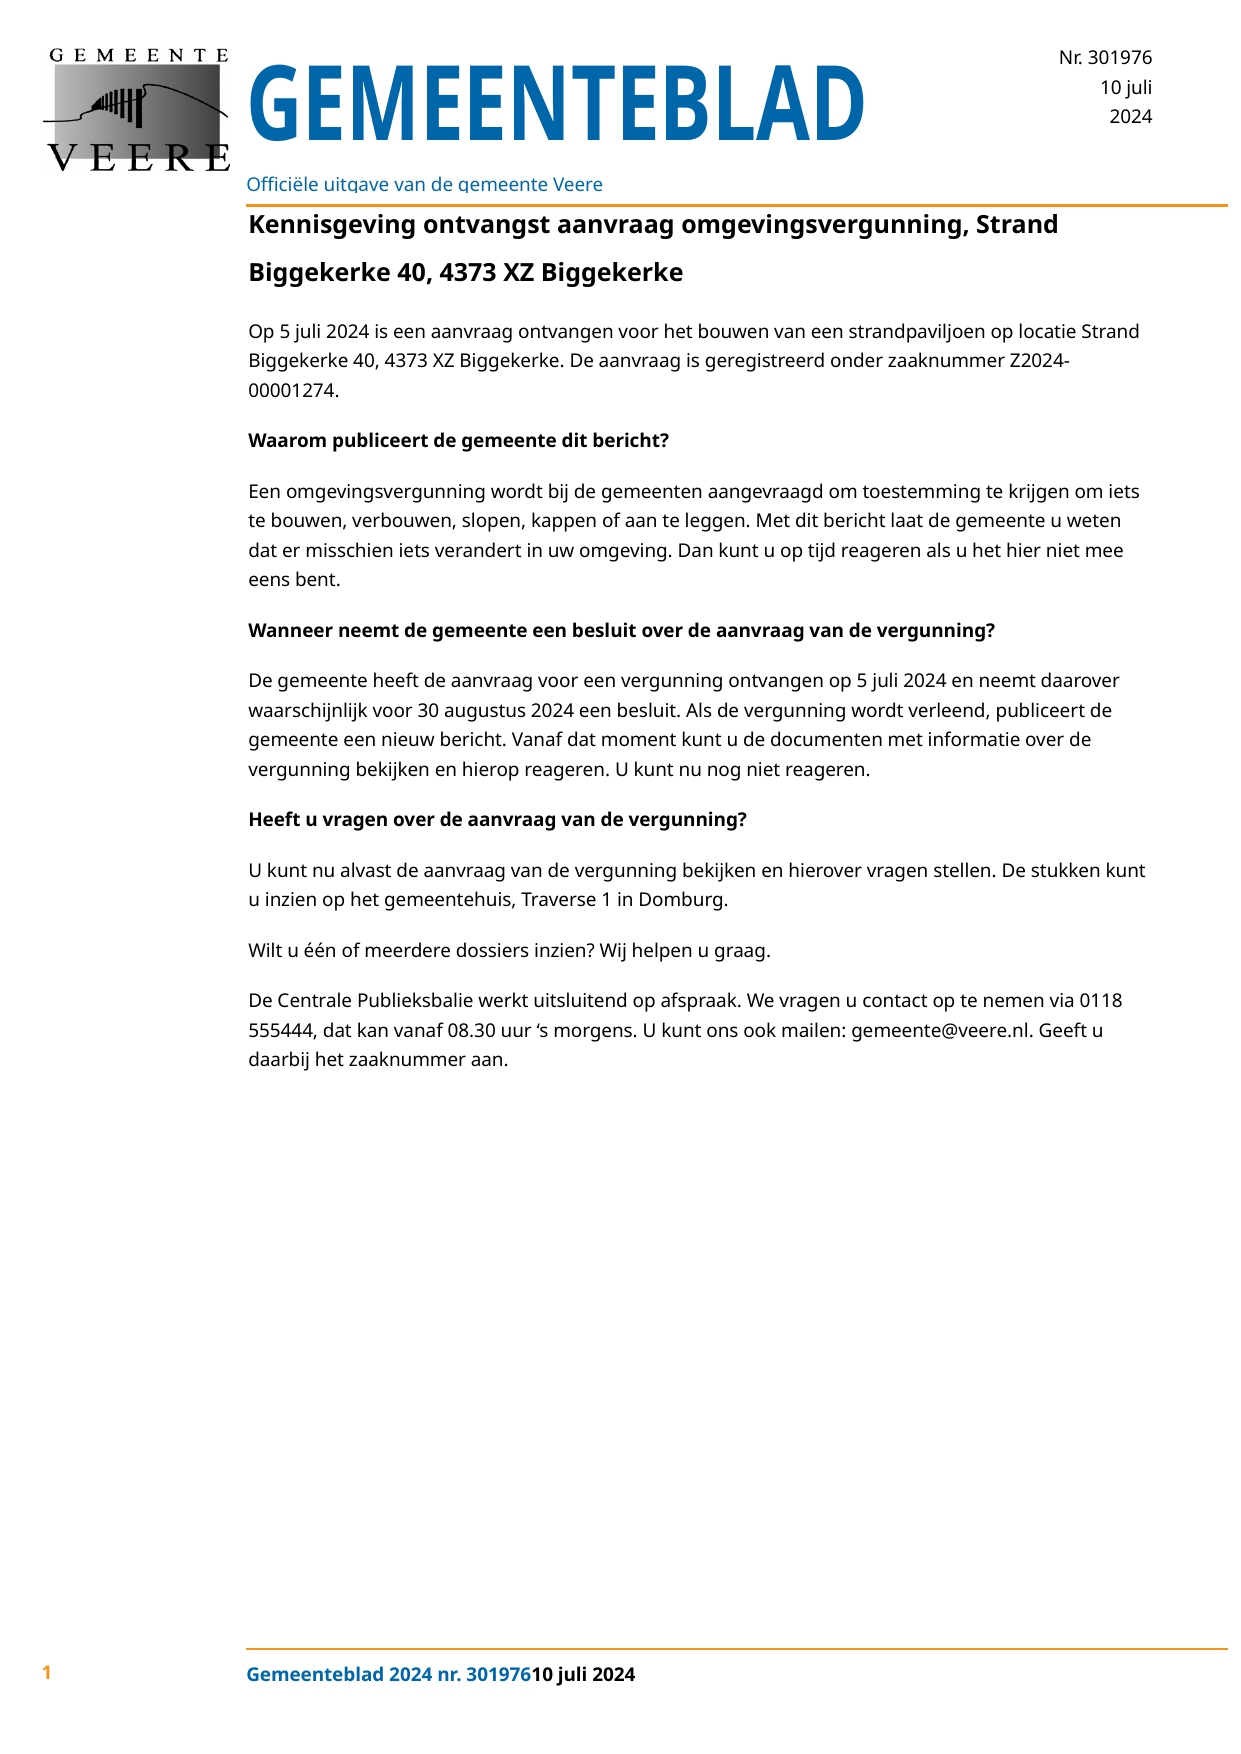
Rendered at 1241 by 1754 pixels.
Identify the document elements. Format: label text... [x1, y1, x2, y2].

text Waarom publiceert de gemeente dit bericht? [248, 427, 1152, 453]
text Wanneer neemt de gemeente een besluit over de aanvraag van de vergunning? [248, 617, 1152, 643]
text Wilt u één of meerdere dossiers inzien? Wij helpen u graag. [248, 937, 1152, 963]
text Heeft u vragen over de aanvraag van de vergunning? [248, 807, 1152, 832]
text De Centrale Publieksbalie werkt uitsluitend op afspraak. We vragen u contact op te nemen via 0118 555444, dat kan vanaf 08.30 uur ‘s morgens. U kunt ons ook mailen: gemeente@veere.nl. Geeft u daarbij het zaaknummer aan. [248, 987, 1152, 1072]
text Kennisgeving ontvangst aanvraag omgevingsvergunning, Strand Biggekerke 40, 4373 XZ Biggekerke [248, 207, 1152, 288]
text De gemeente heeft de aanvraag voor een vergunning ontvangen op 5 juli 2024 en neemt daarover waarschijnlijk voor 30 augustus 2024 een besluit. Als de vergunning wordt verleend, publiceert de gemeente een nieuw bericht. Vanaf dat moment kunt u de documenten met informatie over de vergunning bekijken en hierop reageren. U kunt nu nog niet reageren. [248, 667, 1152, 782]
text U kunt nu alvast de aanvraag van de vergunning bekijken en hierover vragen stellen. De stukken kunt u inzien op het gemeentehuis, Traverse 1 in Domburg. [248, 857, 1152, 912]
text Op 5 juli 2024 is een aanvraag ontvangen voor het bouwen van een strandpaviljoen op locatie Strand Biggekerke 40, 4373 XZ Biggekerke. De aanvraag is geregistreerd onder zaaknummer Z2024-00001274. [248, 318, 1152, 403]
picture [41, 47, 231, 172]
text Een omgevingsvergunning wordt bij de gemeenten aangevraagd om toestemming te krijgen om iets te bouwen, verbouwen, slopen, kappen of aan te leggen. Met dit bericht laat de gemeente u weten dat er misschien iets verandert in uw omgeving. Dan kunt u op tijd reageren als u het hier niet mee eens bent. [248, 478, 1152, 592]
